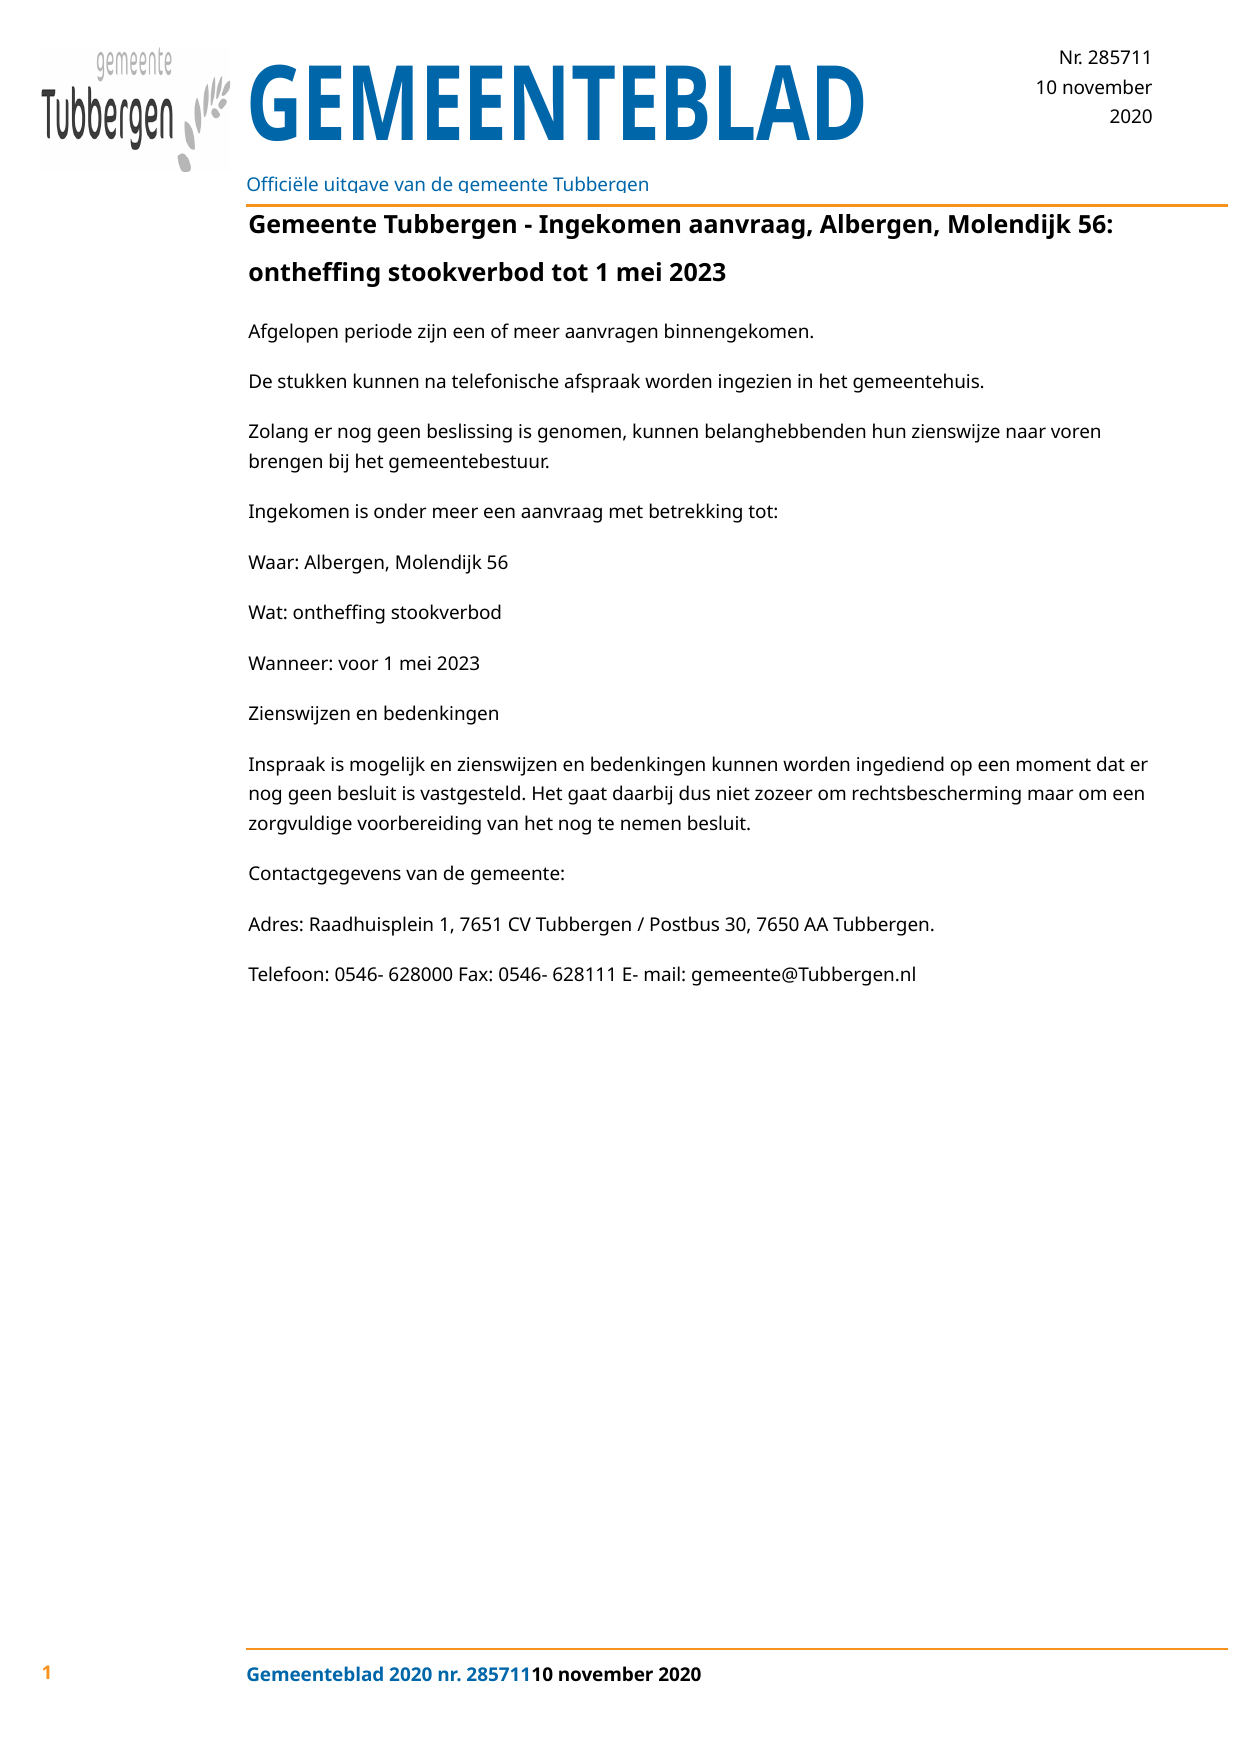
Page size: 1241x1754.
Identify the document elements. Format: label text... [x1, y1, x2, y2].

text Afgelopen periode zijn een of meer aanvragen binnengekomen. [248, 318, 1152, 344]
text Inspraak is mogelijk en zienswijzen en bedenkingen kunnen worden ingediend op een moment dat er nog geen besluit is vastgesteld. Het gaat daarbij dus niet zozeer om rechtsbescherming maar om een zorgvuldige voorbereiding van het nog te nemen besluit. [248, 751, 1152, 836]
text Zienswijzen en bedenkingen [248, 700, 1152, 726]
text Waar: Albergen, Molendijk 56 [248, 549, 1152, 575]
text Gemeente Tubbergen - Ingekomen aanvraag, Albergen, Molendijk 56: ontheffing stookverbod tot 1 mei 2023 [248, 207, 1152, 288]
text Zolang er nog geen beslissing is genomen, kunnen belanghebbenden hun zienswijze naar voren brengen bij het gemeentebestuur. [248, 419, 1152, 474]
text Ingekomen is onder meer een aanvraag met betrekking tot: [248, 499, 1152, 524]
text Contactgegevens van de gemeente: [248, 860, 1152, 886]
text Telefoon: 0546- 628000 Fax: 0546- 628111 E- mail: gemeente@Tubbergen.nl [248, 961, 1152, 987]
text De stukken kunnen na telefonische afspraak worden ingezien in het gemeentehuis. [248, 368, 1152, 394]
text Wat: ontheffing stookverbod [248, 599, 1152, 625]
text Wanneer: voor 1 mei 2023 [248, 650, 1152, 676]
picture [41, 47, 231, 172]
text Adres: Raadhuisplein 1, 7651 CV Tubbergen / Postbus 30, 7650 AA Tubbergen. [248, 911, 1152, 937]
